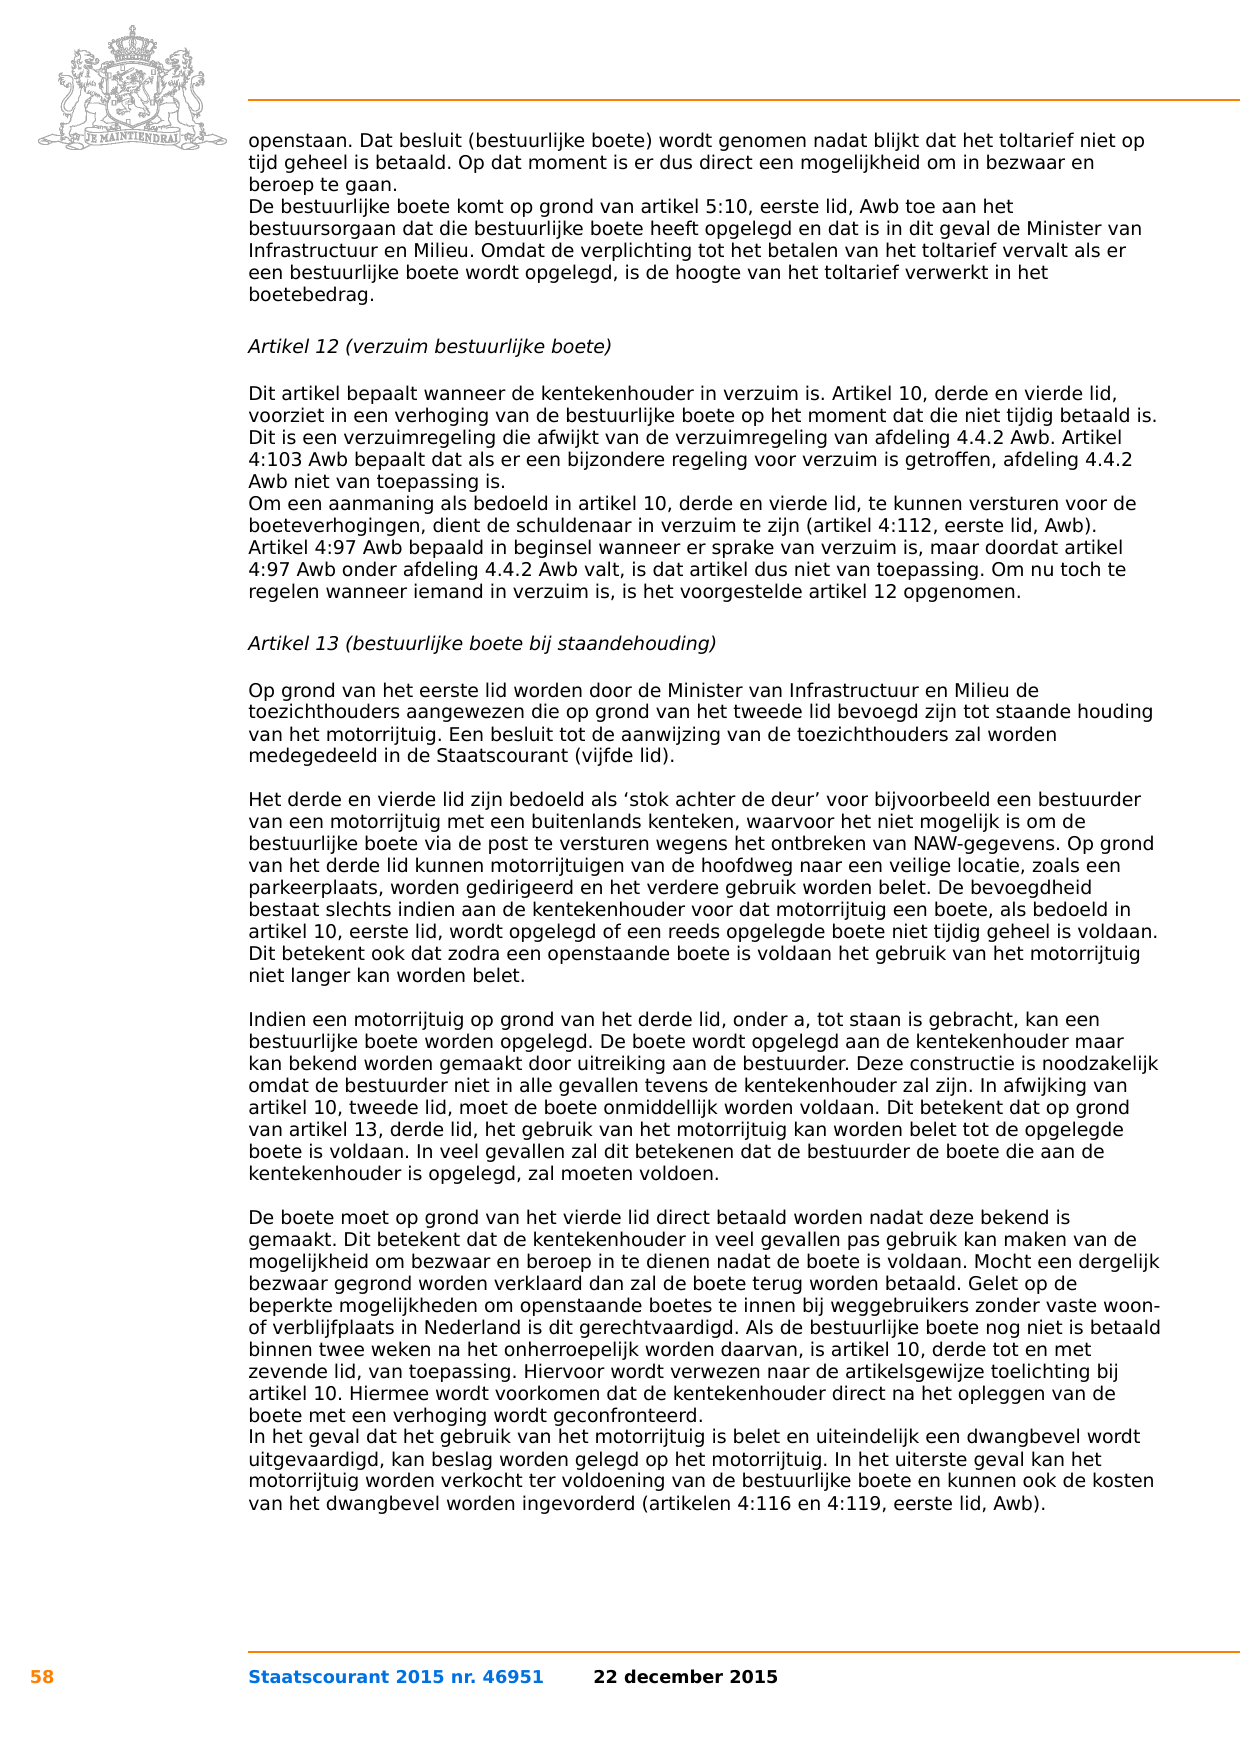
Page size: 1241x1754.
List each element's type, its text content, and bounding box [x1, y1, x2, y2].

text Op grond van het eerste lid worden door de Minister van Infrastructuur en Milieu de toezichthouders aangewezen die op grond van het tweede lid bevoegd zijn tot staande houding van het motorrijtuig. Een besluit tot de aanwijzing van de toezichthouders zal worden medegedeeld in de Staatscourant (vijfde lid). [248, 679, 1163, 767]
text Indien een motorrijtuig op grond van het derde lid, onder a, tot staan is gebracht, kan een bestuurlijke boete worden opgelegd. De boete wordt opgelegd aan de kentekenhouder maar kan bekend worden gemaakt door uitreiking aan de bestuurder. Deze constructie is noodzakelijk omdat de bestuurder niet in alle gevallen tevens de kentekenhouder zal zijn. In afwijking van artikel 10, tweede lid, moet de boete onmiddellijk worden voldaan. Dit betekent dat op grond van artikel 13, derde lid, het gebruik van het motorrijtuig kan worden belet tot de opgelegde boete is voldaan. In veel gevallen zal dit betekenen dat de bestuurder de boete die aan de kentekenhouder is opgelegd, zal moeten voldoen. [248, 1009, 1163, 1185]
text Om een aanmaning als bedoeld in artikel 10, derde en vierde lid, te kunnen versturen voor de boeteverhogingen, dient de schuldenaar in verzuim te zijn (artikel 4:112, eerste lid, Awb). Artikel 4:97 Awb bepaald in beginsel wanneer er sprake van verzuim is, maar doordat artikel 4:97 Awb onder afdeling 4.4.2 Awb valt, is dat artikel dus niet van toepassing. Om nu toch te regelen wanneer iemand in verzuim is, is het voorgestelde artikel 12 opgenomen. [248, 493, 1163, 602]
text De bestuurlijke boete komt op grond van artikel 5:10, eerste lid, Awb toe aan het bestuursorgaan dat die bestuurlijke boete heeft opgelegd en dat is in dit geval de Minister van Infrastructuur en Milieu. Omdat de verplichting tot het betalen van het toltarief vervalt als er een bestuurlijke boete wordt opgelegd, is de hoogte van het toltarief verwerkt in het boetebedrag. [248, 196, 1163, 306]
text openstaan. Dat besluit (bestuurlijke boete) wordt genomen nadat blijkt dat het toltarief niet op tijd geheel is betaald. Op dat moment is er dus direct een mogelijkheid om in bezwaar en beroep te gaan. [248, 130, 1163, 196]
subtitle Artikel 13 (bestuurlijke boete bij staandehouding) [248, 632, 1163, 654]
text Dit artikel bepaalt wanneer de kentekenhouder in verzuim is. Artikel 10, derde en vierde lid, voorziet in een verhoging van de bestuurlijke boete op het moment dat die niet tijdig betaald is. Dit is een verzuimregeling die afwijkt van de verzuimregeling van afdeling 4.4.2 Awb. Artikel 4:103 Awb bepaalt dat als er een bijzondere regeling voor verzuim is getroffen, afdeling 4.4.2 Awb niet van toepassing is. [248, 383, 1163, 493]
picture [38, 25, 227, 150]
text Het derde en vierde lid zijn bedoeld als ‘stok achter de deur’ voor bijvoorbeeld een bestuurder van een motorrijtuig met een buitenlands kenteken, waarvoor het niet mogelijk is om de bestuurlijke boete via de post te versturen wegens het ontbreken van NAW-gegevens. Op grond van het derde lid kunnen motorrijtuigen van de hoofdweg naar een veilige locatie, zoals een parkeerplaats, worden gedirigeerd en het verdere gebruik worden belet. De bevoegdheid bestaat slechts indien aan de kentekenhouder voor dat motorrijtuig een boete, als bedoeld in artikel 10, eerste lid, wordt opgelegd of een reeds opgelegde boete niet tijdig geheel is voldaan. Dit betekent ook dat zodra een openstaande boete is voldaan het gebruik van het motorrijtuig niet langer kan worden belet. [248, 789, 1163, 987]
subtitle Artikel 12 (verzuim bestuurlijke boete) [248, 336, 1163, 358]
text In het geval dat het gebruik van het motorrijtuig is belet en uiteindelijk een dwangbevel wordt uitgevaardigd, kan beslag worden gelegd op het motorrijtuig. In het uiterste geval kan het motorrijtuig worden verkocht ter voldoening van de bestuurlijke boete en kunnen ook de kosten van het dwangbevel worden ingevorderd (artikelen 4:116 en 4:119, eerste lid, Awb). [248, 1426, 1163, 1514]
text De boete moet op grond van het vierde lid direct betaald worden nadat deze bekend is gemaakt. Dit betekent dat de kentekenhouder in veel gevallen pas gebruik kan maken van de mogelijkheid om bezwaar en beroep in te dienen nadat de boete is voldaan. Mocht een dergelijk bezwaar gegrond worden verklaard dan zal de boete terug worden betaald. Gelet op de beperkte mogelijkheden om openstaande boetes te innen bij weggebruikers zonder vaste woon- of verblijfplaats in Nederland is dit gerechtvaardigd. Als de bestuurlijke boete nog niet is betaald binnen twee weken na het onherroepelijk worden daarvan, is artikel 10, derde tot en met zevende lid, van toepassing. Hiervoor wordt verwezen naar de artikelsgewijze toelichting bij artikel 10. Hiermee wordt voorkomen dat de kentekenhouder direct na het opleggen van de boete met een verhoging wordt geconfronteerd. [248, 1207, 1163, 1426]
